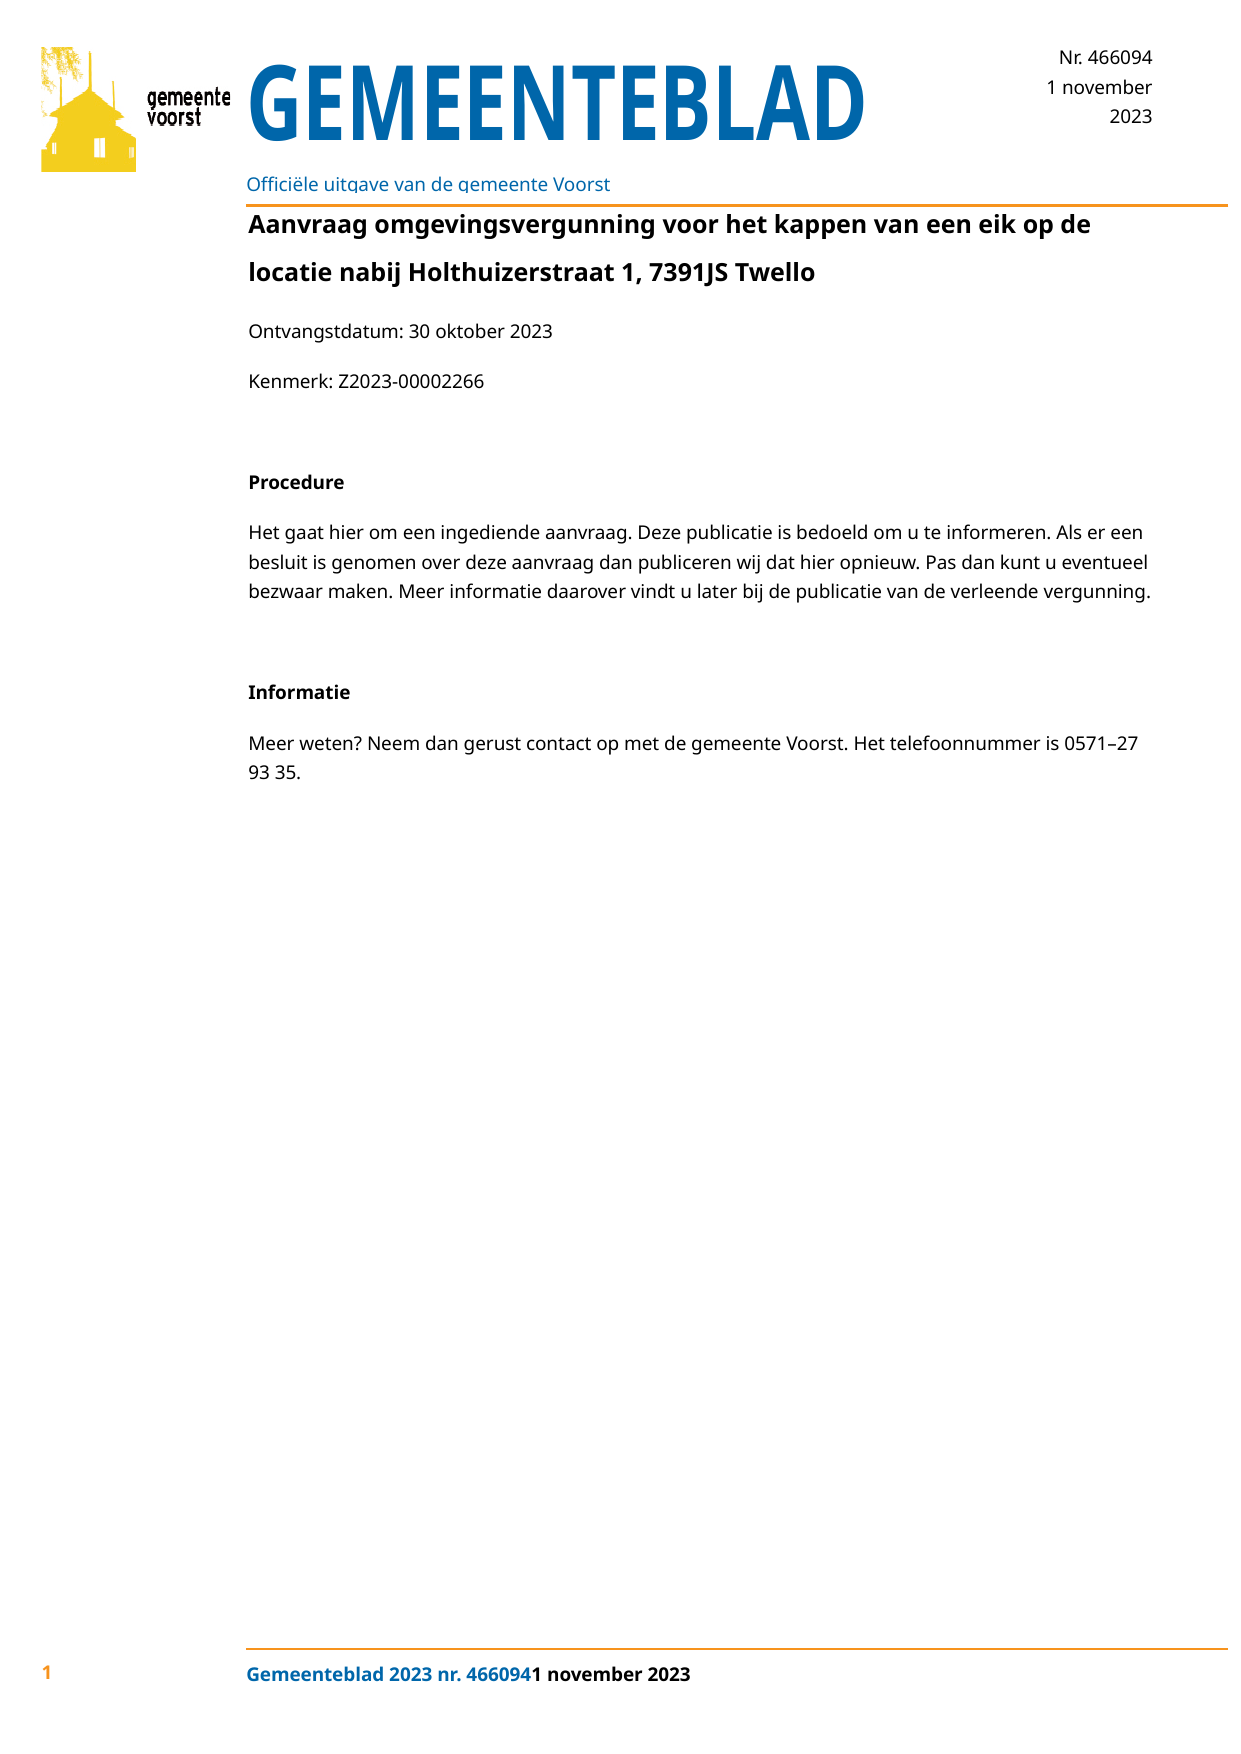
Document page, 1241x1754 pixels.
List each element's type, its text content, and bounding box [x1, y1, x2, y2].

text Meer weten? Neem dan gerust contact op met de gemeente Voorst. Het telefoonnummer is 0571–27 93 35. [248, 730, 1152, 785]
text Het gaat hier om een ingediende aanvraag. Deze publicatie is bedoeld om u te informeren. Als er een besluit is genomen over deze aanvraag dan publiceren wij dat hier opnieuw. Pas dan kunt u eventueel bezwaar maken. Meer informatie daarover vindt u later bij de publicatie van de verleende vergunning. [248, 519, 1152, 604]
text Informatie [248, 679, 1152, 705]
text Aanvraag omgevingsvergunning voor het kappen van een eik op de locatie nabij Holthuizerstraat 1, 7391JS Twello [248, 207, 1152, 288]
picture [41, 47, 231, 172]
text Kenmerk: Z2023-00002266 [248, 368, 1152, 394]
text Ontvangstdatum: 30 oktober 2023 [248, 318, 1152, 344]
text Procedure [248, 469, 1152, 495]
